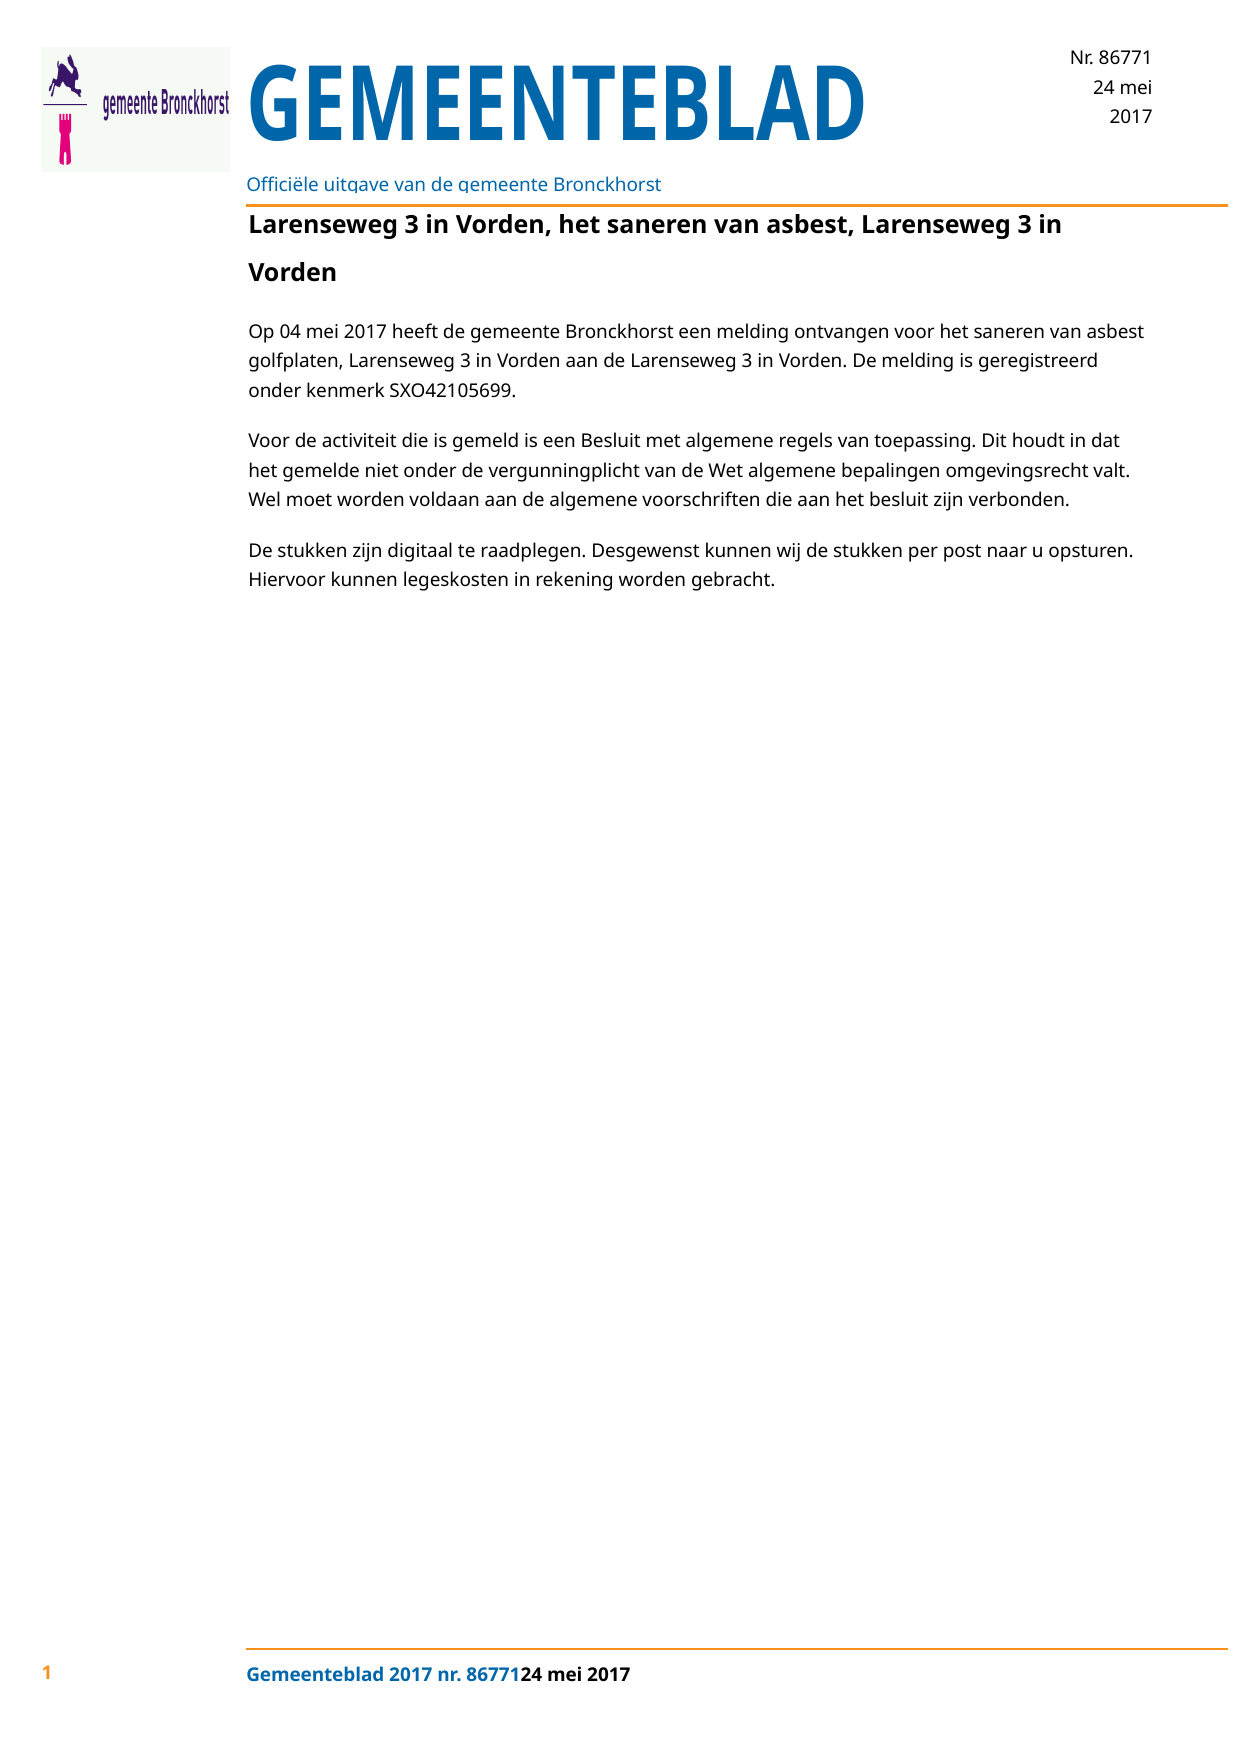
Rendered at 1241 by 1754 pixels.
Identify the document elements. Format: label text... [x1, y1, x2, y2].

text De stukken zijn digitaal te raadplegen. Desgewenst kunnen wij de stukken per post naar u opsturen. Hiervoor kunnen legeskosten in rekening worden gebracht. [248, 537, 1152, 592]
text Op 04 mei 2017 heeft de gemeente Bronckhorst een melding ontvangen voor het saneren van asbest golfplaten, Larenseweg 3 in Vorden aan de Larenseweg 3 in Vorden. De melding is geregistreerd onder kenmerk SXO42105699. [248, 318, 1152, 403]
text Larenseweg 3 in Vorden, het saneren van asbest, Larenseweg 3 in Vorden [248, 207, 1152, 288]
picture [41, 47, 231, 172]
text Voor de activiteit die is gemeld is een Besluit met algemene regels van toepassing. Dit houdt in dat het gemelde niet onder de vergunningplicht van de Wet algemene bepalingen omgevingsrecht valt. Wel moet worden voldaan aan de algemene voorschriften die aan het besluit zijn verbonden. [248, 427, 1152, 512]
